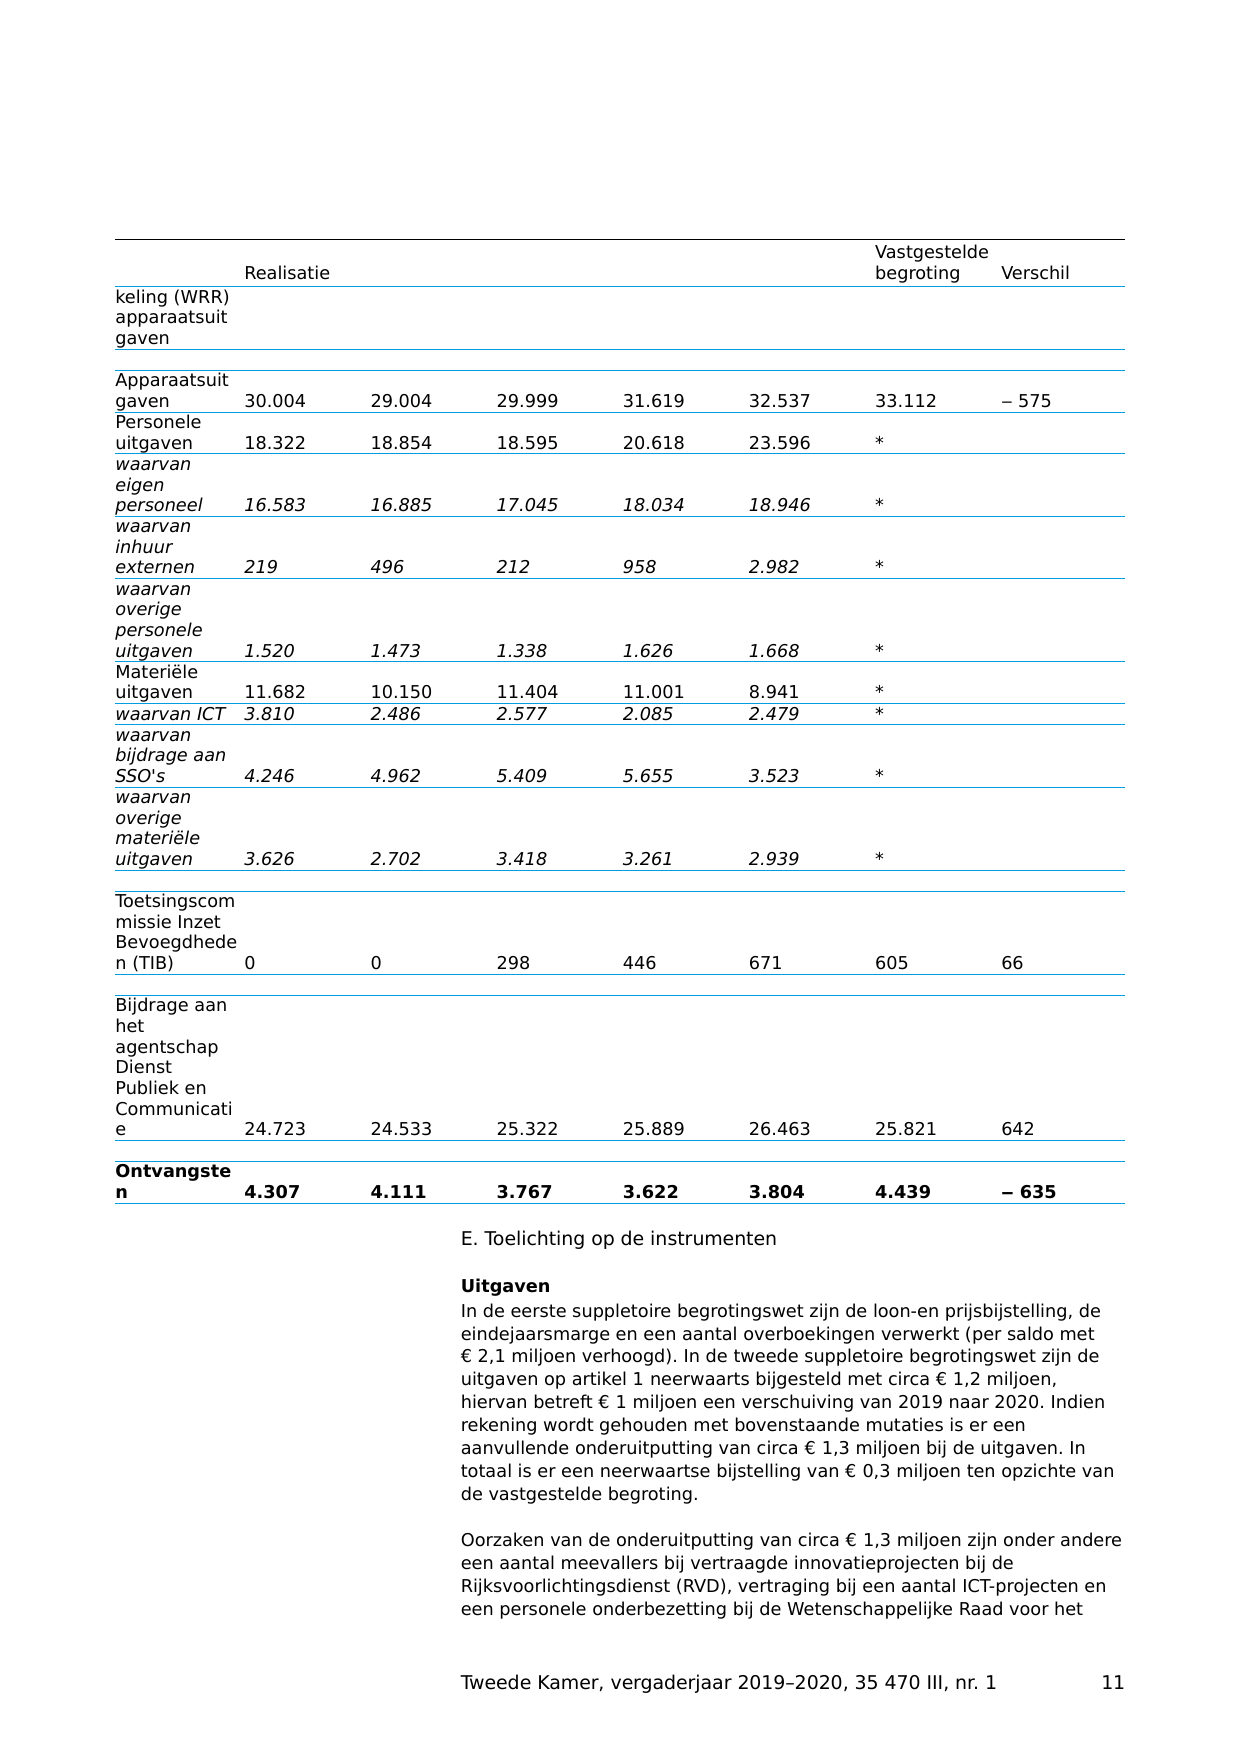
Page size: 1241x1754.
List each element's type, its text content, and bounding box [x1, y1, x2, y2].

table_cell 29.999 [494, 371, 620, 412]
text In de eerste suppletoire begrotingswet zijn de loon-en prijsbijstelling, de eindejaarsmarge en een aantal overboekingen verwerkt (per saldo met € 2,1 miljoen verhoogd). In de tweede suppletoire begrotingswet zijn de uitgaven op artikel 1 neerwaarts bijgesteld met circa € 1,2 miljoen, hiervan betreft € 1 miljoen een verschuiving van 2019 naar 2020. Indien rekening wordt gehouden met bovenstaande mutaties is er een aanvullende onderuitputting van circa € 1,3 miljoen bij de uitgaven. In totaal is er een neerwaartse bijstelling van € 0,3 miljoen ten opzichte van de vastgestelde begroting. [461, 1299, 1125, 1505]
table_cell [998, 1141, 1125, 1161]
table_cell [368, 287, 493, 349]
table_cell [241, 1141, 367, 1161]
table_cell [998, 287, 1125, 349]
table_cell [998, 350, 1125, 370]
table_cell [241, 871, 367, 891]
table_cell [746, 871, 872, 891]
table_cell waarvan ICT [115, 704, 241, 724]
table_cell 25.322 [494, 996, 620, 1140]
table_cell [368, 871, 493, 891]
table_cell * [872, 517, 998, 578]
table_cell [998, 517, 1125, 578]
table_cell [241, 975, 367, 995]
table_cell [494, 350, 620, 370]
table_cell [872, 975, 998, 995]
table_cell [115, 871, 241, 891]
table_cell waarvan bijdrage aan SSO's [115, 725, 241, 786]
table_cell [998, 788, 1125, 869]
table_cell 4.307 [241, 1162, 367, 1203]
table_cell 10.150 [368, 662, 493, 703]
table_cell 219 [241, 517, 367, 578]
table_cell [494, 871, 620, 891]
table_cell 31.619 [620, 371, 746, 412]
table_cell * [872, 704, 998, 724]
table_cell 8.941 [746, 662, 872, 703]
table_cell 26.463 [746, 996, 872, 1140]
table_cell 16.583 [241, 454, 367, 516]
table_header Tabel 1 Budgettaire gevolgen van beleidsartikel 1 Eenheid van het algemeen regeringsbeleid (bedragen x € 1.000) [115, 191, 1125, 239]
table_cell [368, 350, 493, 370]
table_cell Toetsingscommissie Inzet Bevoegdheden (TIB) [115, 892, 241, 974]
table_cell 3.261 [620, 788, 746, 869]
table_cell 3.804 [746, 1162, 872, 1203]
table_cell ‒ 635 [998, 1162, 1125, 1203]
table_cell [620, 1141, 746, 1161]
table_cell 23.596 [746, 413, 872, 453]
table_cell [998, 413, 1125, 453]
table_cell 1.626 [620, 579, 746, 661]
table_cell 11.682 [241, 662, 367, 703]
table_cell [494, 975, 620, 995]
table_cell Materiële uitgaven [115, 662, 241, 703]
table_cell * [872, 725, 998, 786]
table_cell 642 [998, 996, 1125, 1140]
table_cell 496 [368, 517, 493, 578]
table_cell [368, 1141, 493, 1161]
table_cell 298 [494, 892, 620, 974]
table_cell [998, 704, 1125, 724]
table_cell Apparaatsuitgaven [115, 371, 241, 412]
table_cell 212 [494, 517, 620, 578]
table_cell 18.322 [241, 413, 367, 453]
table_cell 18.034 [620, 454, 746, 516]
table_cell 958 [620, 517, 746, 578]
text Uitgaven [461, 1274, 1125, 1297]
title E. Toelichting op de instrumenten [461, 1228, 1125, 1250]
table_cell Ontvangsten [115, 1162, 241, 1203]
table_cell [998, 871, 1125, 891]
table_cell 66 [998, 892, 1125, 974]
table_cell 3.767 [494, 1162, 620, 1203]
table_cell 3.626 [241, 788, 367, 869]
table_cell 3.418 [494, 788, 620, 869]
table_cell 11.404 [494, 662, 620, 703]
table_cell [620, 975, 746, 995]
table_cell 4.246 [241, 725, 367, 786]
table_cell waarvan overige materiële uitgaven [115, 788, 241, 869]
table_cell * [872, 662, 998, 703]
table_cell 446 [620, 892, 746, 974]
table_cell [241, 350, 367, 370]
table_cell Verschil [998, 240, 1125, 286]
table_cell 605 [872, 892, 998, 974]
table_cell [998, 662, 1125, 703]
table_cell 18.854 [368, 413, 493, 453]
table_cell [620, 871, 746, 891]
table_cell * [872, 788, 998, 869]
table_cell [998, 975, 1125, 995]
table_cell keling (WRR) apparaatsuitgaven [115, 287, 241, 349]
table_cell 25.821 [872, 996, 998, 1140]
table_cell [620, 287, 746, 349]
table_cell [241, 287, 367, 349]
table_cell 17.045 [494, 454, 620, 516]
table_cell 1.338 [494, 579, 620, 661]
table_cell ‒ 575 [998, 371, 1125, 412]
table_cell 18.946 [746, 454, 872, 516]
table_cell Vastgestelde begroting [872, 240, 998, 286]
table_cell 33.112 [872, 371, 998, 412]
table_cell [746, 1141, 872, 1161]
table_cell [998, 579, 1125, 661]
table_cell 25.889 [620, 996, 746, 1140]
table_cell [872, 350, 998, 370]
table_cell 3.622 [620, 1162, 746, 1203]
table_cell * [872, 579, 998, 661]
table_cell 0 [368, 892, 493, 974]
table_cell Personele uitgaven [115, 413, 241, 453]
table_cell * [872, 454, 998, 516]
table_cell 2.939 [746, 788, 872, 869]
table_cell 2.982 [746, 517, 872, 578]
table_cell [494, 287, 620, 349]
table_cell 1.473 [368, 579, 493, 661]
table_cell 18.595 [494, 413, 620, 453]
table_cell 16.885 [368, 454, 493, 516]
table_cell 4.962 [368, 725, 493, 786]
table_cell 5.409 [494, 725, 620, 786]
table_cell [115, 350, 241, 370]
table_cell [115, 975, 241, 995]
table_cell 4.111 [368, 1162, 493, 1203]
table_cell 3.523 [746, 725, 872, 786]
table_cell waarvan inhuur externen [115, 517, 241, 578]
text Oorzaken van de onderuitputting van circa € 1,3 miljoen zijn onder andere een aantal meevallers bij vertraagde innovatieprojecten bij de Rijksvoorlichtingsdienst (RVD), vertraging bij een aantal ICT-projecten en een personele onderbezetting bij de Wetenschappelijke Raad voor het [461, 1528, 1125, 1619]
table_cell [620, 350, 746, 370]
table_cell [494, 1141, 620, 1161]
table_cell 1.668 [746, 579, 872, 661]
table_cell waarvan overige personele uitgaven [115, 579, 241, 661]
table_cell 671 [746, 892, 872, 974]
table_cell [872, 871, 998, 891]
table_cell Bijdrage aan het agentschap Dienst Publiek en Communicatie [115, 996, 241, 1140]
table_cell 24.533 [368, 996, 493, 1140]
table_cell 32.537 [746, 371, 872, 412]
table_cell 2.577 [494, 704, 620, 724]
table_cell [746, 287, 872, 349]
table_cell 29.004 [368, 371, 493, 412]
table_cell waarvan eigen personeel [115, 454, 241, 516]
table_cell [998, 725, 1125, 786]
table_cell [746, 350, 872, 370]
table_cell [746, 975, 872, 995]
table_cell [115, 1141, 241, 1161]
table_cell 5.655 [620, 725, 746, 786]
table_cell [998, 454, 1125, 516]
table_cell 4.439 [872, 1162, 998, 1203]
table_cell [115, 240, 241, 286]
table_cell 11.001 [620, 662, 746, 703]
table_cell [872, 1141, 998, 1161]
table_cell 2.479 [746, 704, 872, 724]
table_cell 24.723 [241, 996, 367, 1140]
table_cell 2.702 [368, 788, 493, 869]
table_cell 20.618 [620, 413, 746, 453]
table_cell [368, 975, 493, 995]
table_cell 2.486 [368, 704, 493, 724]
table_cell * [872, 413, 998, 453]
table_cell 2.085 [620, 704, 746, 724]
table_cell 0 [241, 892, 367, 974]
table_cell 3.810 [241, 704, 367, 724]
table_cell 1.520 [241, 579, 367, 661]
table_cell 30.004 [241, 371, 367, 412]
table_cell Realisatie [241, 240, 872, 286]
table_cell [872, 287, 998, 349]
